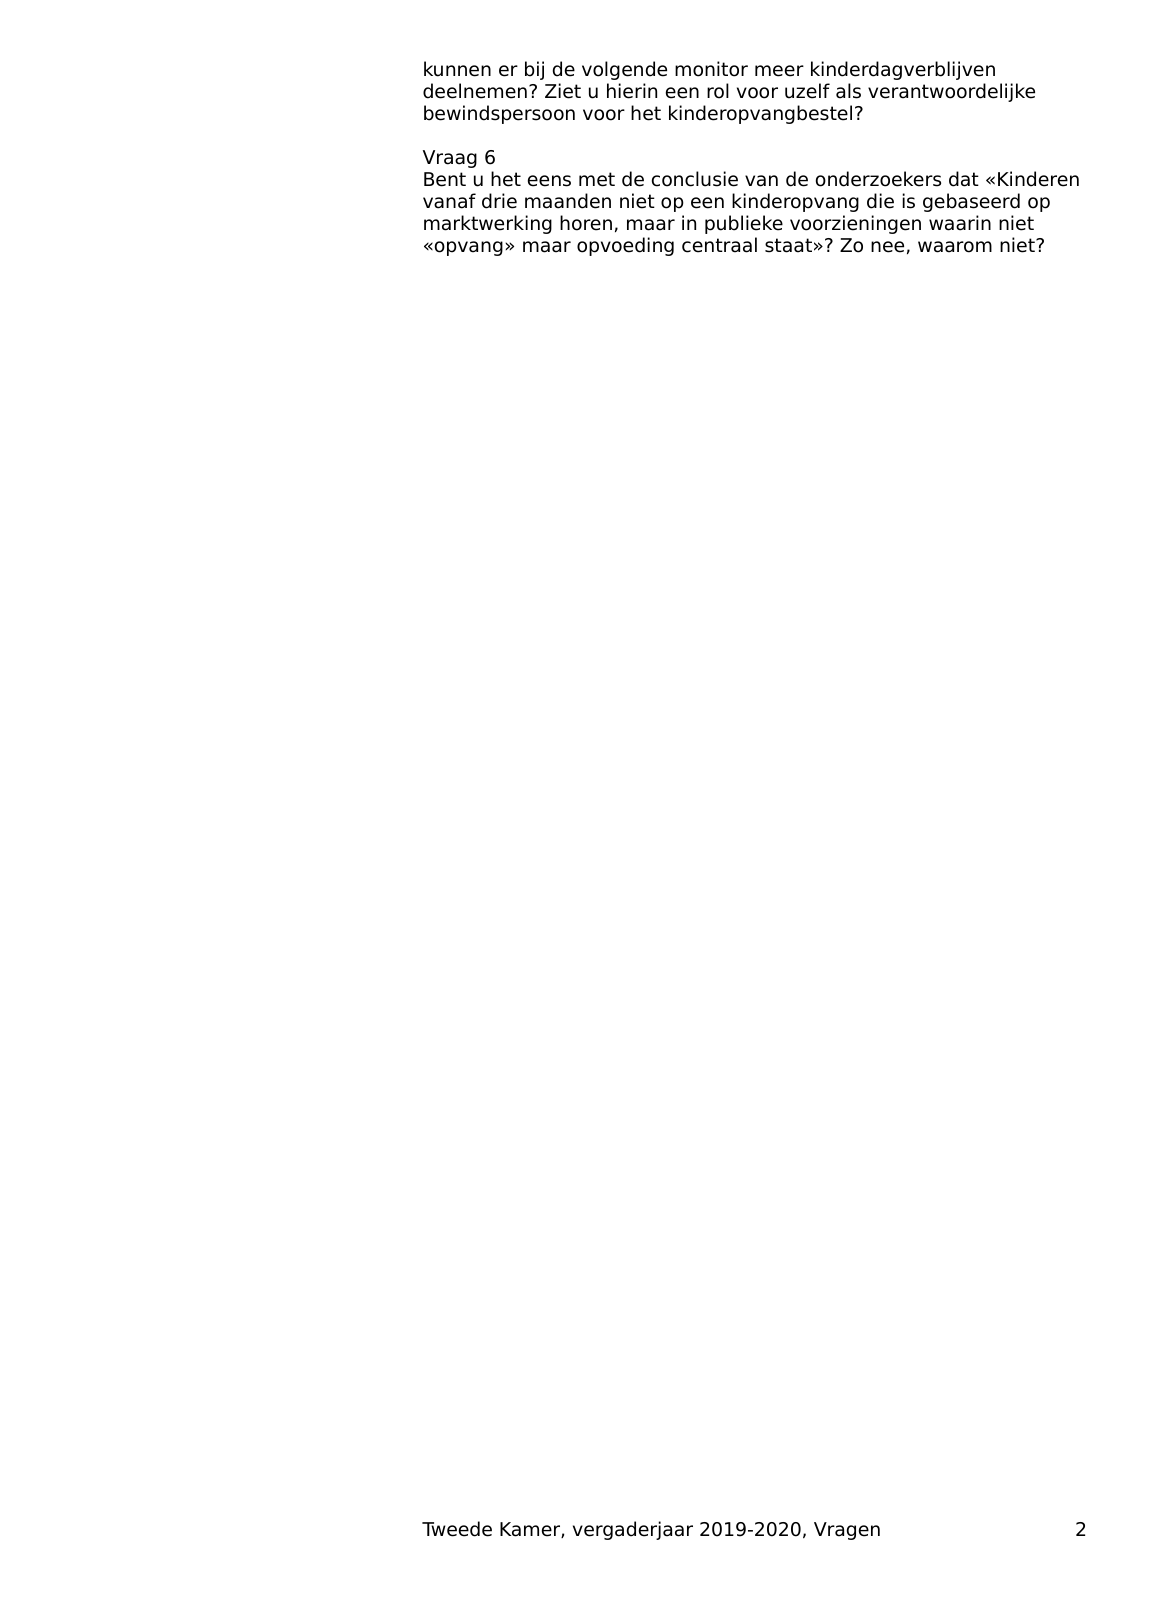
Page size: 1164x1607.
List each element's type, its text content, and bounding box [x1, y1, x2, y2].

text kunnen er bij de volgende monitor meer kinderdagverblijven deelnemen? Ziet u hierin een rol voor uzelf als verantwoordelijke bewindspersoon voor het kinderopvangbestel? [422, 59, 1087, 125]
text Vraag 6 [422, 147, 1087, 169]
text Bent u het eens met de conclusie van de onderzoekers dat «Kinderen vanaf drie maanden niet op een kinderopvang die is gebaseerd op marktwerking horen, maar in publieke voorzieningen waarin niet «opvang» maar opvoeding centraal staat»? Zo nee, waarom niet? [422, 169, 1087, 257]
